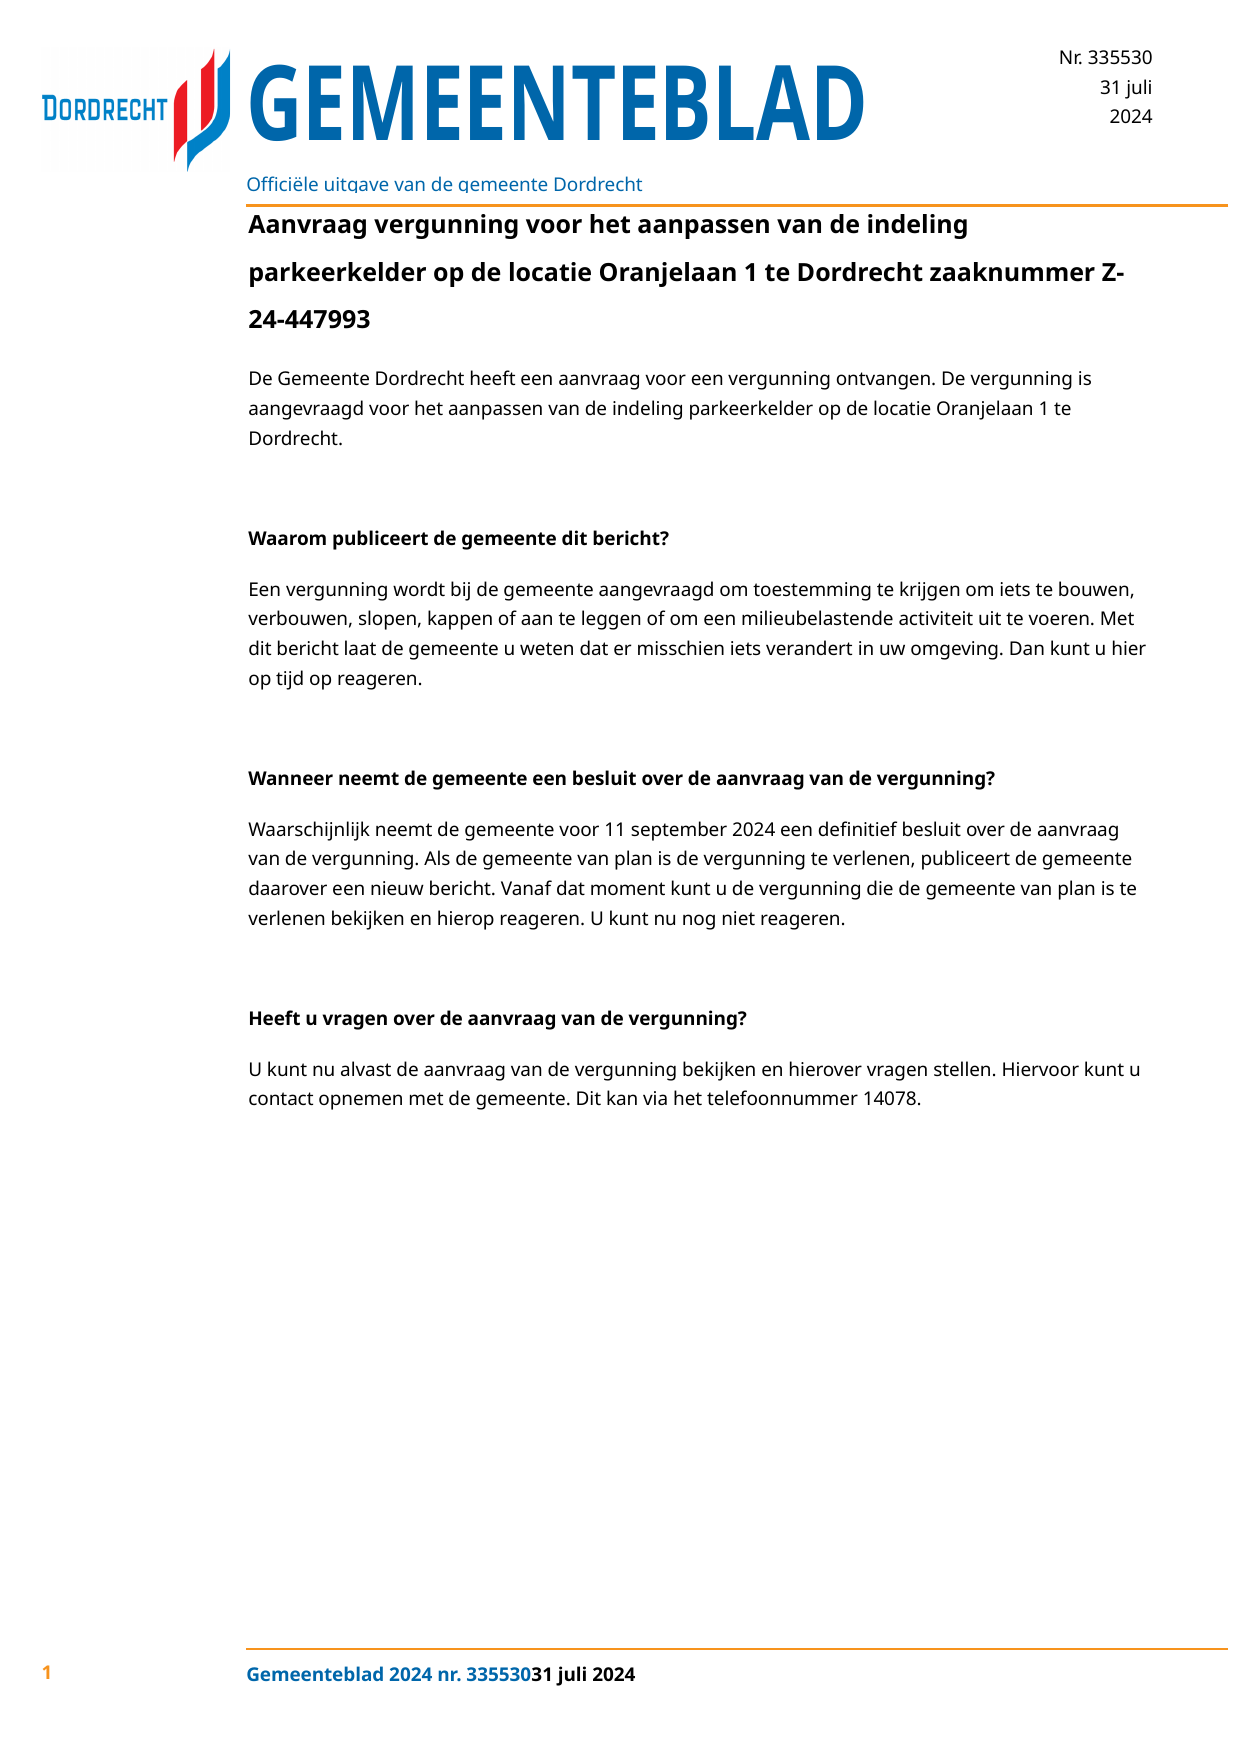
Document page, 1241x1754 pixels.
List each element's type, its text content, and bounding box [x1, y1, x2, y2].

text De Gemeente Dordrecht heeft een aanvraag voor een vergunning ontvangen. De vergunning is aangevraagd voor het aanpassen van de indeling parkeerkelder op de locatie Oranjelaan 1 te Dordrecht. [248, 366, 1152, 450]
picture [41, 47, 231, 172]
text Een vergunning wordt bij de gemeente aangevraagd om toestemming te krijgen om iets te bouwen, verbouwen, slopen, kappen of aan te leggen of om een milieubelastende activiteit uit te voeren. Met dit bericht laat de gemeente u weten dat er misschien iets verandert in uw omgeving. Dan kunt u hier op tijd op reageren. [248, 576, 1152, 690]
text Waarschijnlijk neemt de gemeente voor 11 september 2024 een definitief besluit over de aanvraag van de vergunning. Als de gemeente van plan is de vergunning te verlenen, publiceert de gemeente daarover een nieuw bericht. Vanaf dat moment kunt u de vergunning die de gemeente van plan is te verlenen bekijken en hierop reageren. U kunt nu nog niet reageren. [248, 816, 1152, 930]
text Aanvraag vergunning voor het aanpassen van de indeling parkeerkelder op de locatie Oranjelaan 1 te Dordrecht zaaknummer Z-24-447993 [248, 207, 1152, 336]
text Wanneer neemt de gemeente een besluit over de aanvraag van de vergunning? [248, 766, 1152, 791]
text U kunt nu alvast de aanvraag van de vergunning bekijken en hierover vragen stellen. Hiervoor kunt u contact opnemen met de gemeente. Dit kan via het telefoonnummer 14078. [248, 1056, 1152, 1111]
text Waarom publiceert de gemeente dit bericht? [248, 526, 1152, 551]
text Heeft u vragen over de aanvraag van de vergunning? [248, 1006, 1152, 1031]
